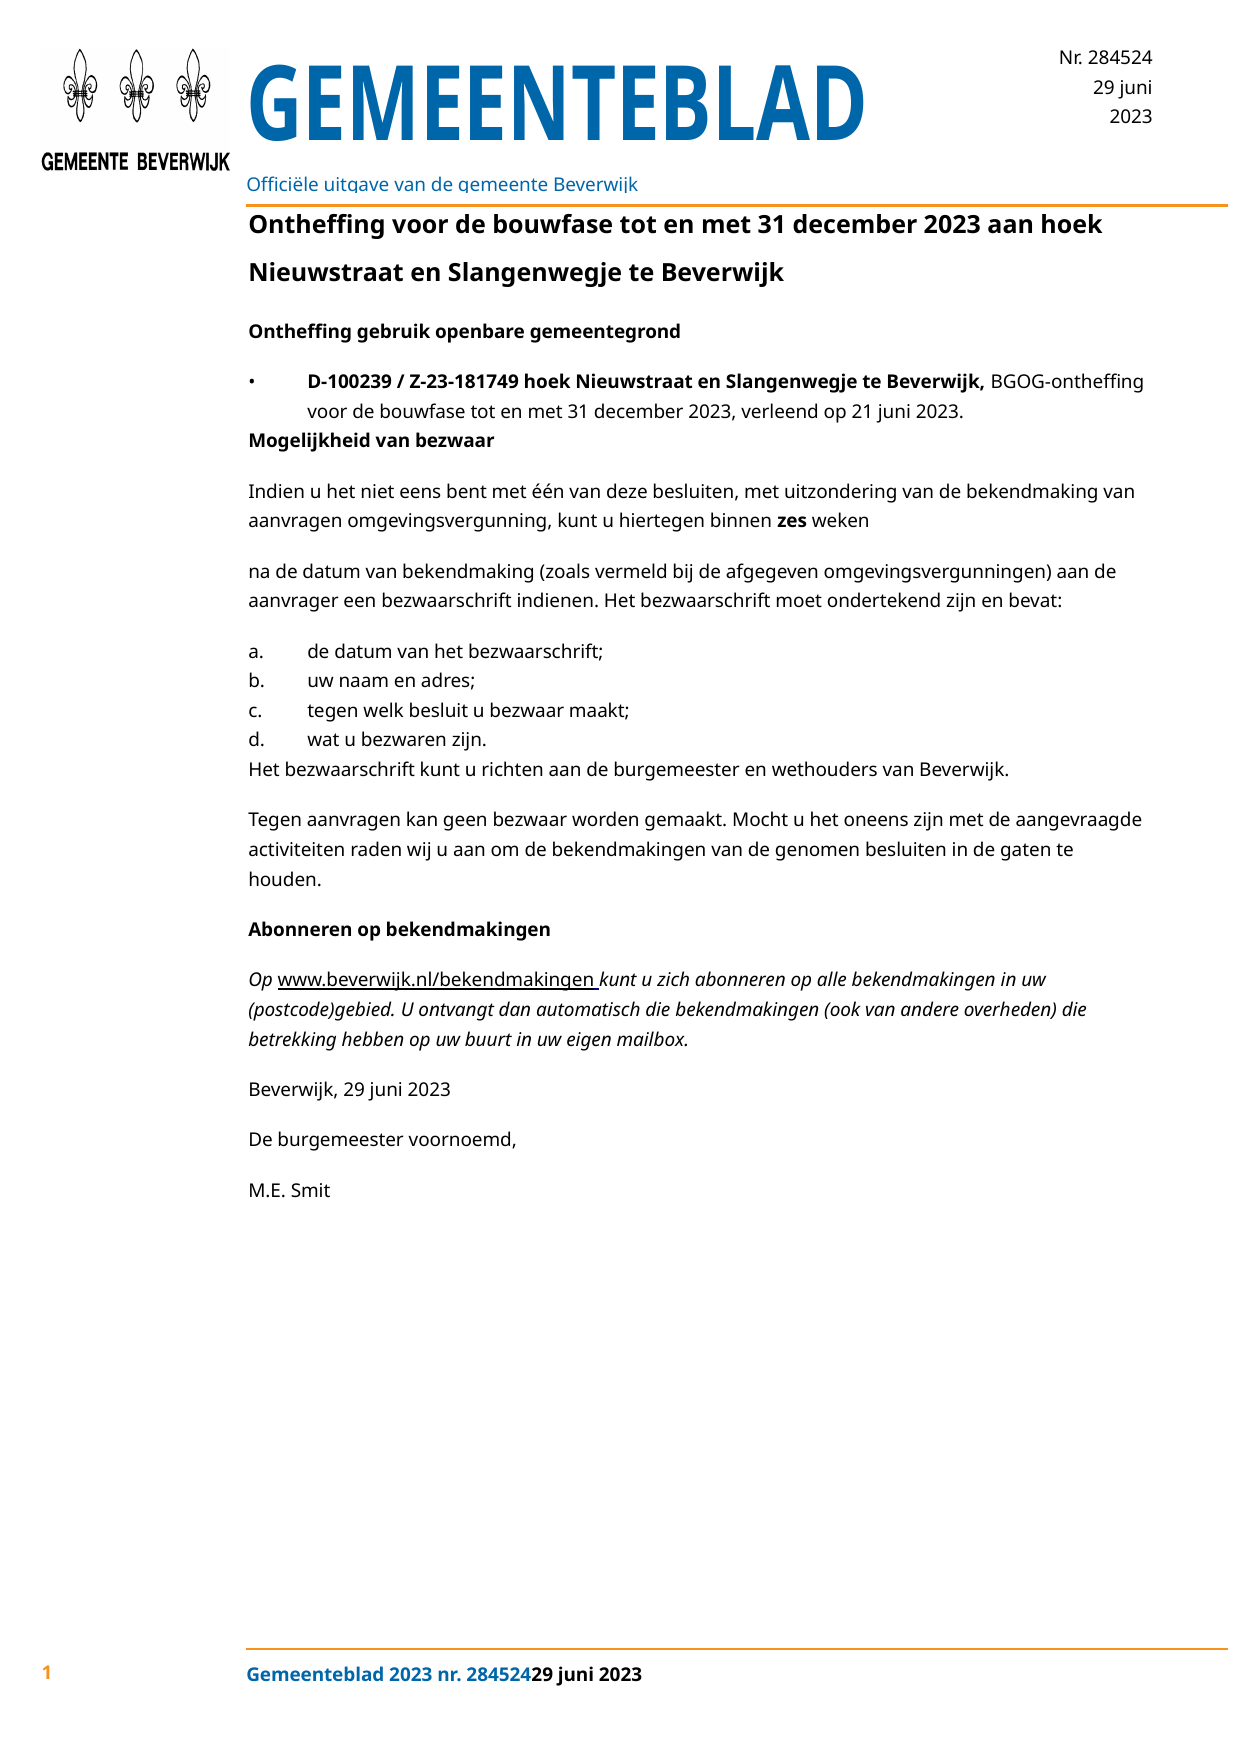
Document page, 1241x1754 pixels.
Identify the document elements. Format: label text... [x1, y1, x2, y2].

text Abonneren op bekendmakingen [248, 916, 1152, 942]
list uw naam en adres; [248, 667, 1152, 693]
text Indien u het niet eens bent met één van deze besluiten, met uitzondering van de bekendmaking van aanvragen omgevingsvergunning, kunt u hiertegen binnen zes weken [248, 478, 1152, 533]
text Het bezwaarschrift kunt u richten aan de burgemeester en wethouders van Beverwijk. [248, 756, 1152, 782]
text Op www.beverwijk.nl/bekendmakingen kunt u zich abonneren op alle bekendmakingen in uw (postcode)gebied. U ontvangt dan automatisch die bekendmakingen (ook van andere overheden) die betrekking hebben op uw buurt in uw eigen mailbox. [248, 967, 1152, 1052]
text Ontheffing voor de bouwfase tot en met 31 december 2023 aan hoek Nieuwstraat en Slangenwegje te Beverwijk [248, 207, 1152, 288]
text Mogelijkheid van bezwaar [248, 427, 1152, 453]
picture [41, 47, 231, 172]
list de datum van het bezwaarschrift; [248, 638, 1152, 664]
text Beverwijk, 29 juni 2023 [248, 1076, 1152, 1102]
list wat u bezwaren zijn. [248, 727, 1152, 752]
text Ontheffing gebruik openbare gemeentegrond [248, 318, 1152, 344]
text M.E. Smit [248, 1177, 1152, 1203]
text na de datum van bekendmaking (zoals vermeld bij de afgegeven omgevingsvergunningen) aan de aanvrager een bezwaarschrift indienen. Het bezwaarschrift moet ondertekend zijn en bevat: [248, 558, 1152, 613]
list tegen welk besluit u bezwaar maakt; [248, 697, 1152, 723]
text Tegen aanvragen kan geen bezwaar worden gemaakt. Mocht u het oneens zijn met de aangevraagde activiteiten raden wij u aan om de bekendmakingen van de genomen besluiten in de gaten te houden. [248, 807, 1152, 892]
text De burgemeester voornoemd, [248, 1127, 1152, 1152]
list D-100239 / Z-23-181749 hoek Nieuwstraat en Slangenwegje te Beverwijk, BGOG-ontheffing voor de bouwfase tot en met 31 december 2023, verleend op 21 juni 2023. [248, 368, 1152, 424]
